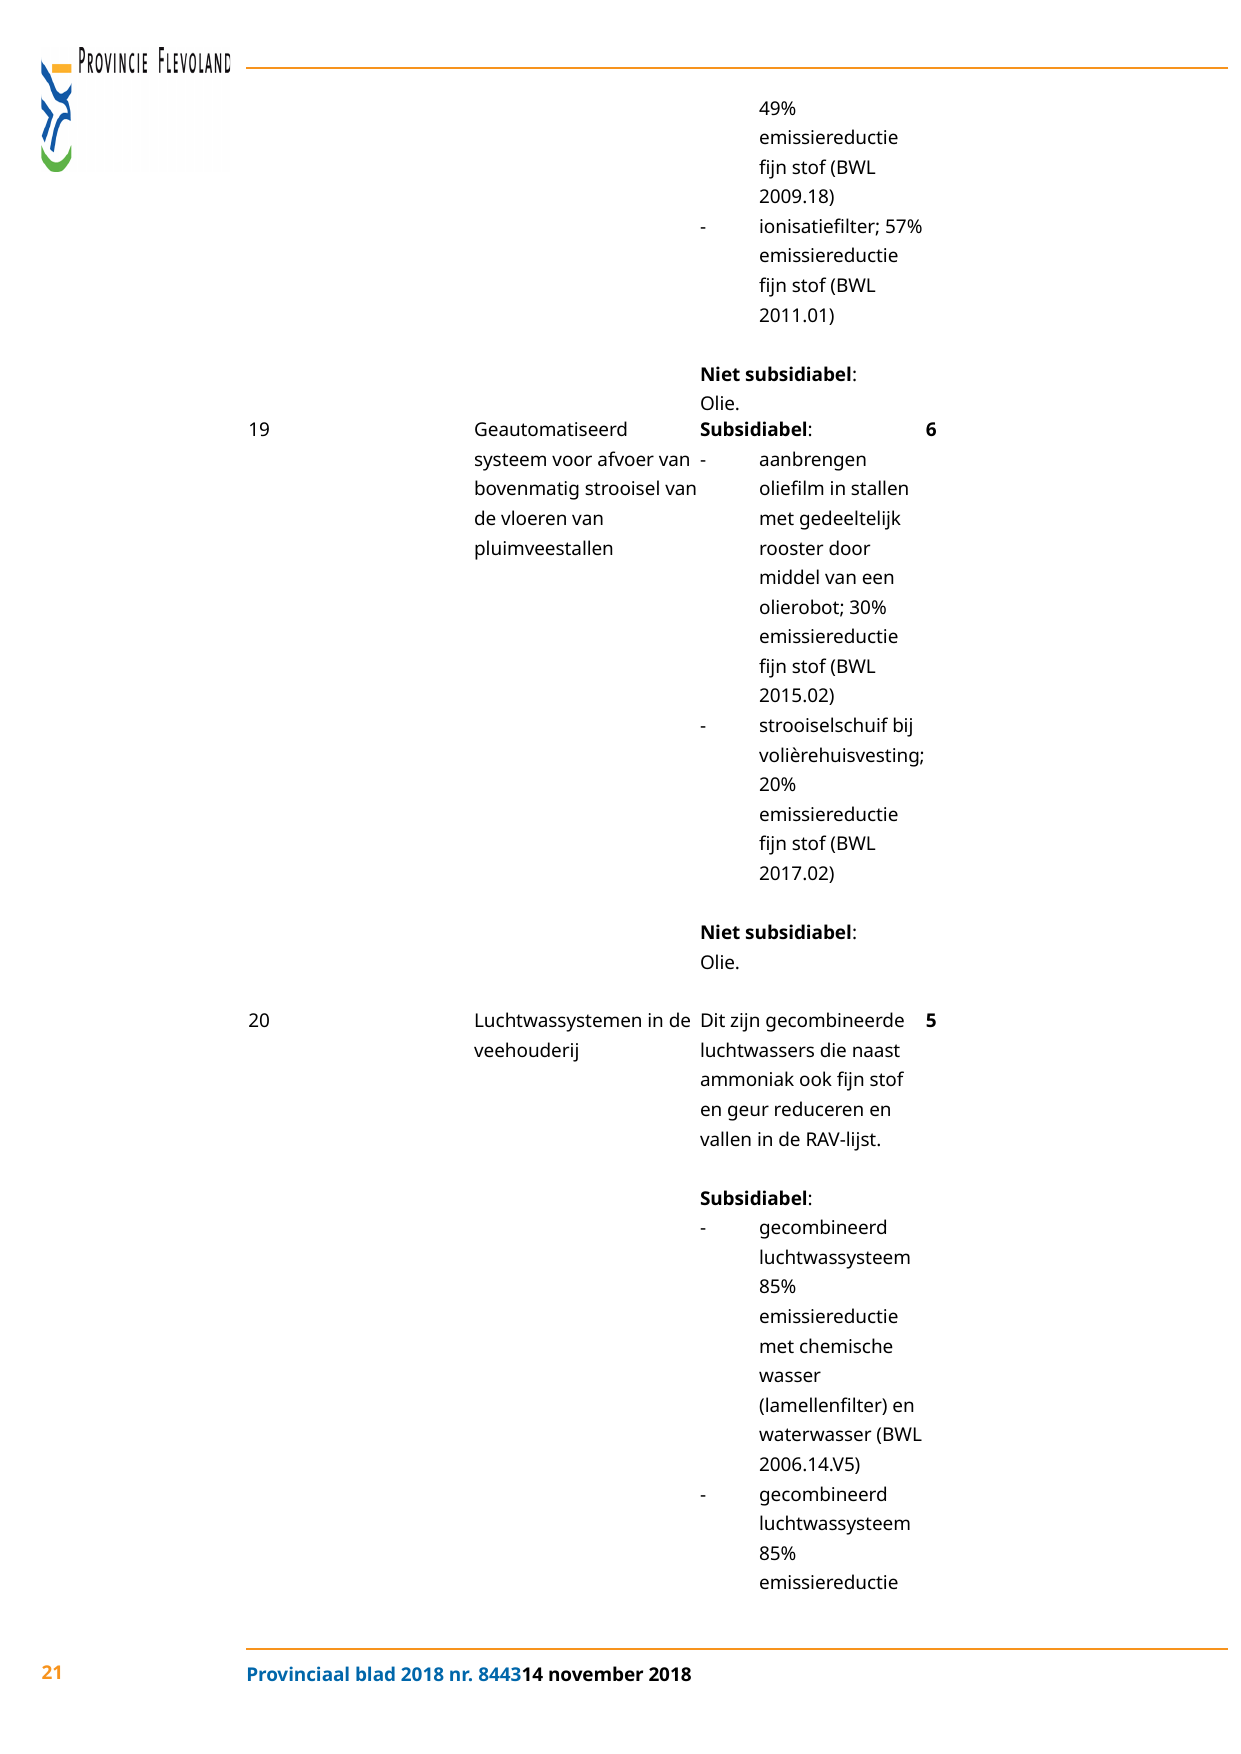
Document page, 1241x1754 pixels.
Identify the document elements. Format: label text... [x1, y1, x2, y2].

table_header 5 [926, 1008, 1152, 1595]
table_cell [926, 95, 1152, 416]
table_cell Geautomatiseerd systeem voor afvoer van bovenmatig strooisel van de vloeren van pluimveestallen [474, 416, 700, 974]
table_cell 49% emissiereductie fijn stof (BWL 2009.18) ionisatiefilter; 57% emissiereductie fijn stof (BWL 2011.01) Niet subsidiabel: Olie. [700, 95, 926, 416]
picture [41, 47, 231, 172]
table_header 20 [248, 1008, 474, 1595]
table_cell 19 [248, 416, 474, 974]
table_cell [474, 95, 700, 416]
table_cell 6 [926, 416, 1152, 974]
table_header Dit zijn gecombineerde luchtwassers die naast ammoniak ook fijn stof en geur reduceren en vallen in de RAV-lijst. Subsidiabel: gecombineerd luchtwassysteem 85% emissiereductie met chemische wasser (lamellenfilter) en waterwasser (BWL 2006.14.V5) gecombineerd luchtwassysteem 85% emissiereductie [700, 1008, 926, 1595]
table_header Luchtwassystemen in de veehouderij [474, 1008, 700, 1595]
table_cell [248, 95, 474, 416]
table_cell Subsidiabel: aanbrengen oliefilm in stallen met gedeeltelijk rooster door middel van een olierobot; 30% emissiereductie fijn stof (BWL 2015.02) strooiselschuif bij volièrehuisvesting; 20% emissiereductie fijn stof (BWL 2017.02) Niet subsidiabel: Olie. [700, 416, 926, 974]
